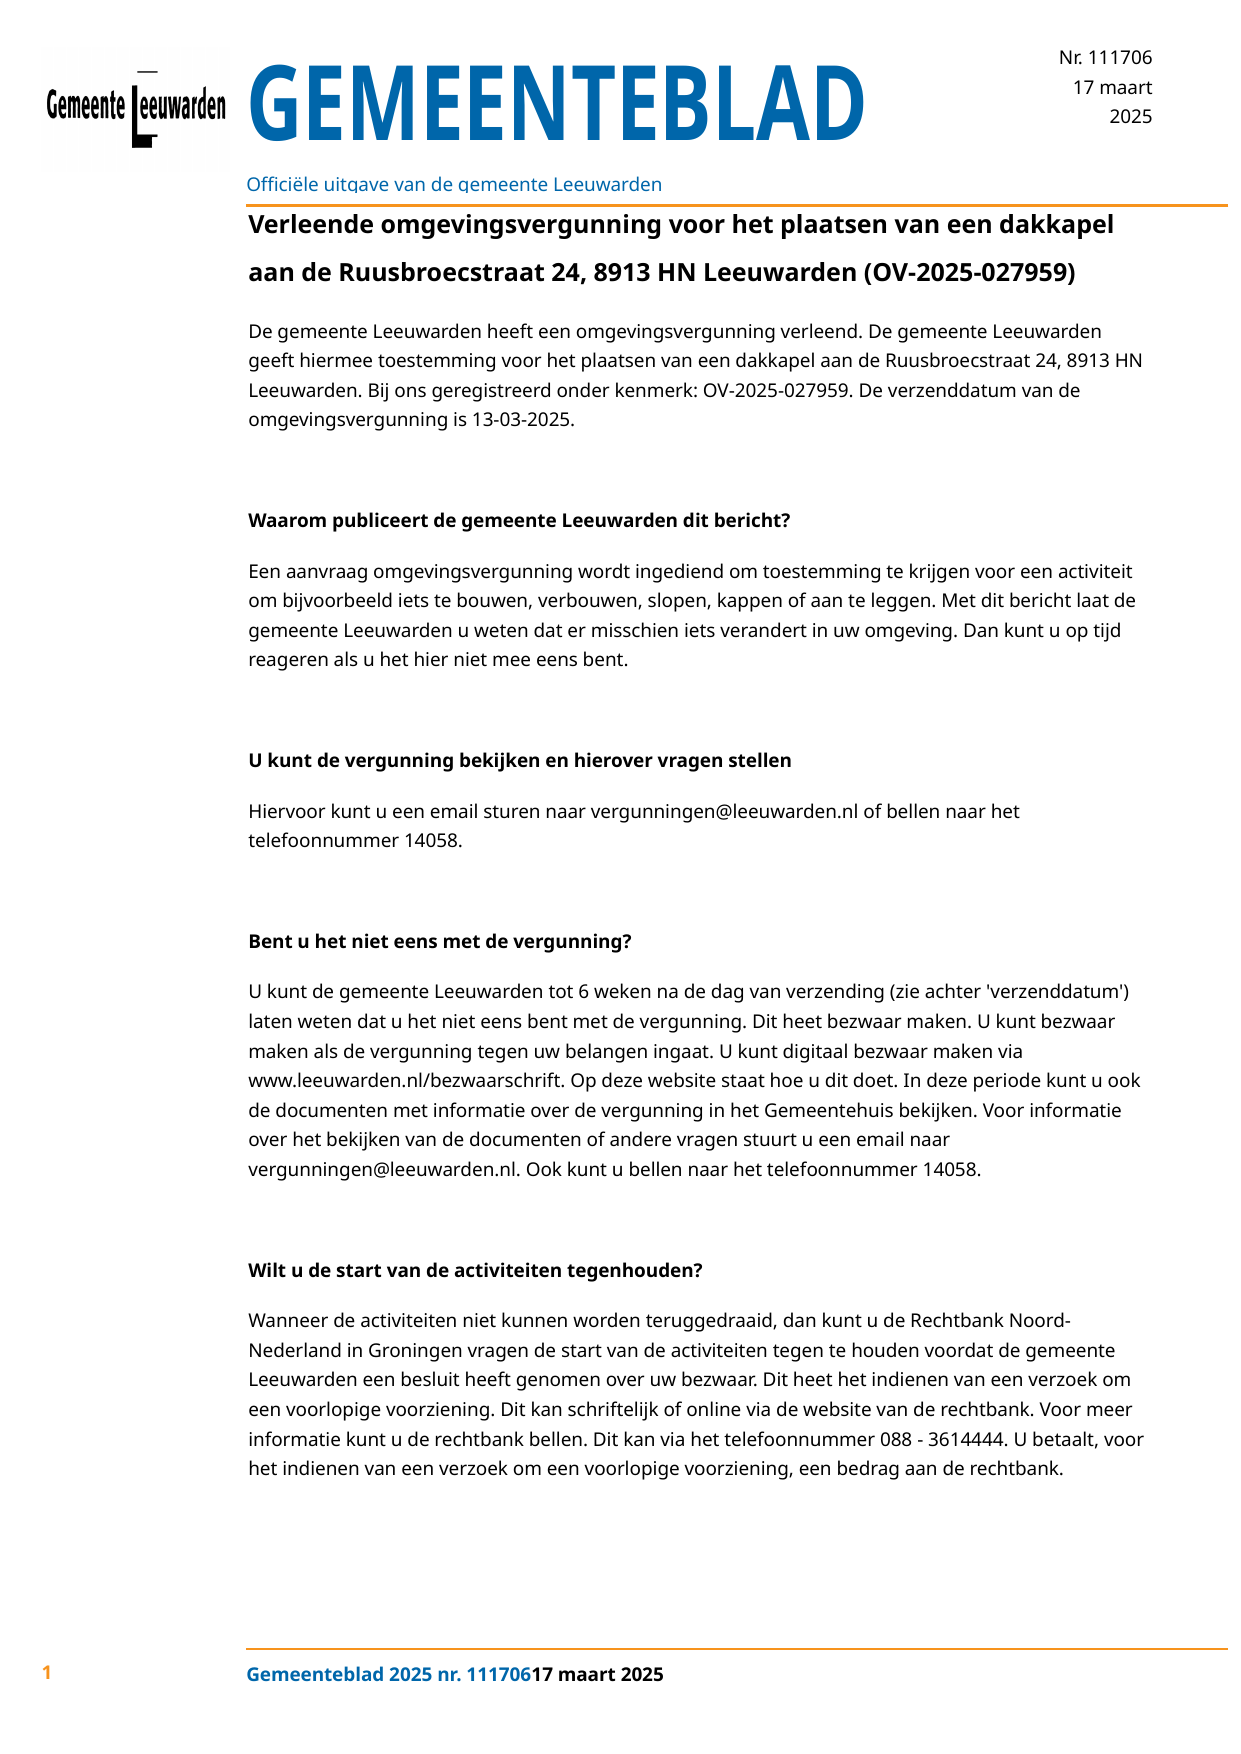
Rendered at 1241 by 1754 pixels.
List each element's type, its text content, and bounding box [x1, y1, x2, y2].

text Een aanvraag omgevingsvergunning wordt ingediend om toestemming te krijgen voor een activiteit om bijvoorbeeld iets te bouwen, verbouwen, slopen, kappen of aan te leggen. Met dit bericht laat de gemeente Leeuwarden u weten dat er misschien iets verandert in uw omgeving. Dan kunt u op tijd reageren als u het hier niet mee eens bent. [248, 558, 1152, 672]
text Wanneer de activiteiten niet kunnen worden teruggedraaid, dan kunt u de Rechtbank Noord-Nederland in Groningen vragen de start van de activiteiten tegen te houden voordat de gemeente Leeuwarden een besluit heeft genomen over uw bezwaar. Dit heet het indienen van een verzoek om een voorlopige voorziening. Dit kan schriftelijk of online via de website van de rechtbank. Voor meer informatie kunt u de rechtbank bellen. Dit kan via het telefoonnummer 088 - 3614444. U betaalt, voor het indienen van een verzoek om een voorlopige voorziening, een bedrag aan de rechtbank. [248, 1307, 1152, 1481]
text Bent u het niet eens met de vergunning? [248, 928, 1152, 954]
text U kunt de vergunning bekijken en hierover vragen stellen [248, 747, 1152, 773]
picture [41, 47, 231, 172]
text De gemeente Leeuwarden heeft een omgevingsvergunning verleend. De gemeente Leeuwarden geeft hiermee toestemming voor het plaatsen van een dakkapel aan de Ruusbroecstraat 24, 8913 HN Leeuwarden. Bij ons geregistreerd onder kenmerk: OV-2025-027959. De verzenddatum van de omgevingsvergunning is 13-03-2025. [248, 318, 1152, 432]
text Hiervoor kunt u een email sturen naar vergunningen@leeuwarden.nl of bellen naar het telefoonnummer 14058. [248, 798, 1152, 853]
text U kunt de gemeente Leeuwarden tot 6 weken na de dag van verzending (zie achter 'verzenddatum') laten weten dat u het niet eens bent met de vergunning. Dit heet bezwaar maken. U kunt bezwaar maken als de vergunning tegen uw belangen ingaat. U kunt digitaal bezwaar maken via www.leeuwarden.nl/bezwaarschrift. Op deze website staat hoe u dit doet. In deze periode kunt u ook de documenten met informatie over de vergunning in het Gemeentehuis bekijken. Voor informatie over het bekijken van de documenten of andere vragen stuurt u een email naar vergunningen@leeuwarden.nl. Ook kunt u bellen naar het telefoonnummer 14058. [248, 979, 1152, 1182]
text Verleende omgevingsvergunning voor het plaatsen van een dakkapel aan de Ruusbroecstraat 24, 8913 HN Leeuwarden (OV-2025-027959) [248, 207, 1152, 288]
text Wilt u de start van de activiteiten tegenhouden? [248, 1257, 1152, 1283]
text Waarom publiceert de gemeente Leeuwarden dit bericht? [248, 507, 1152, 533]
